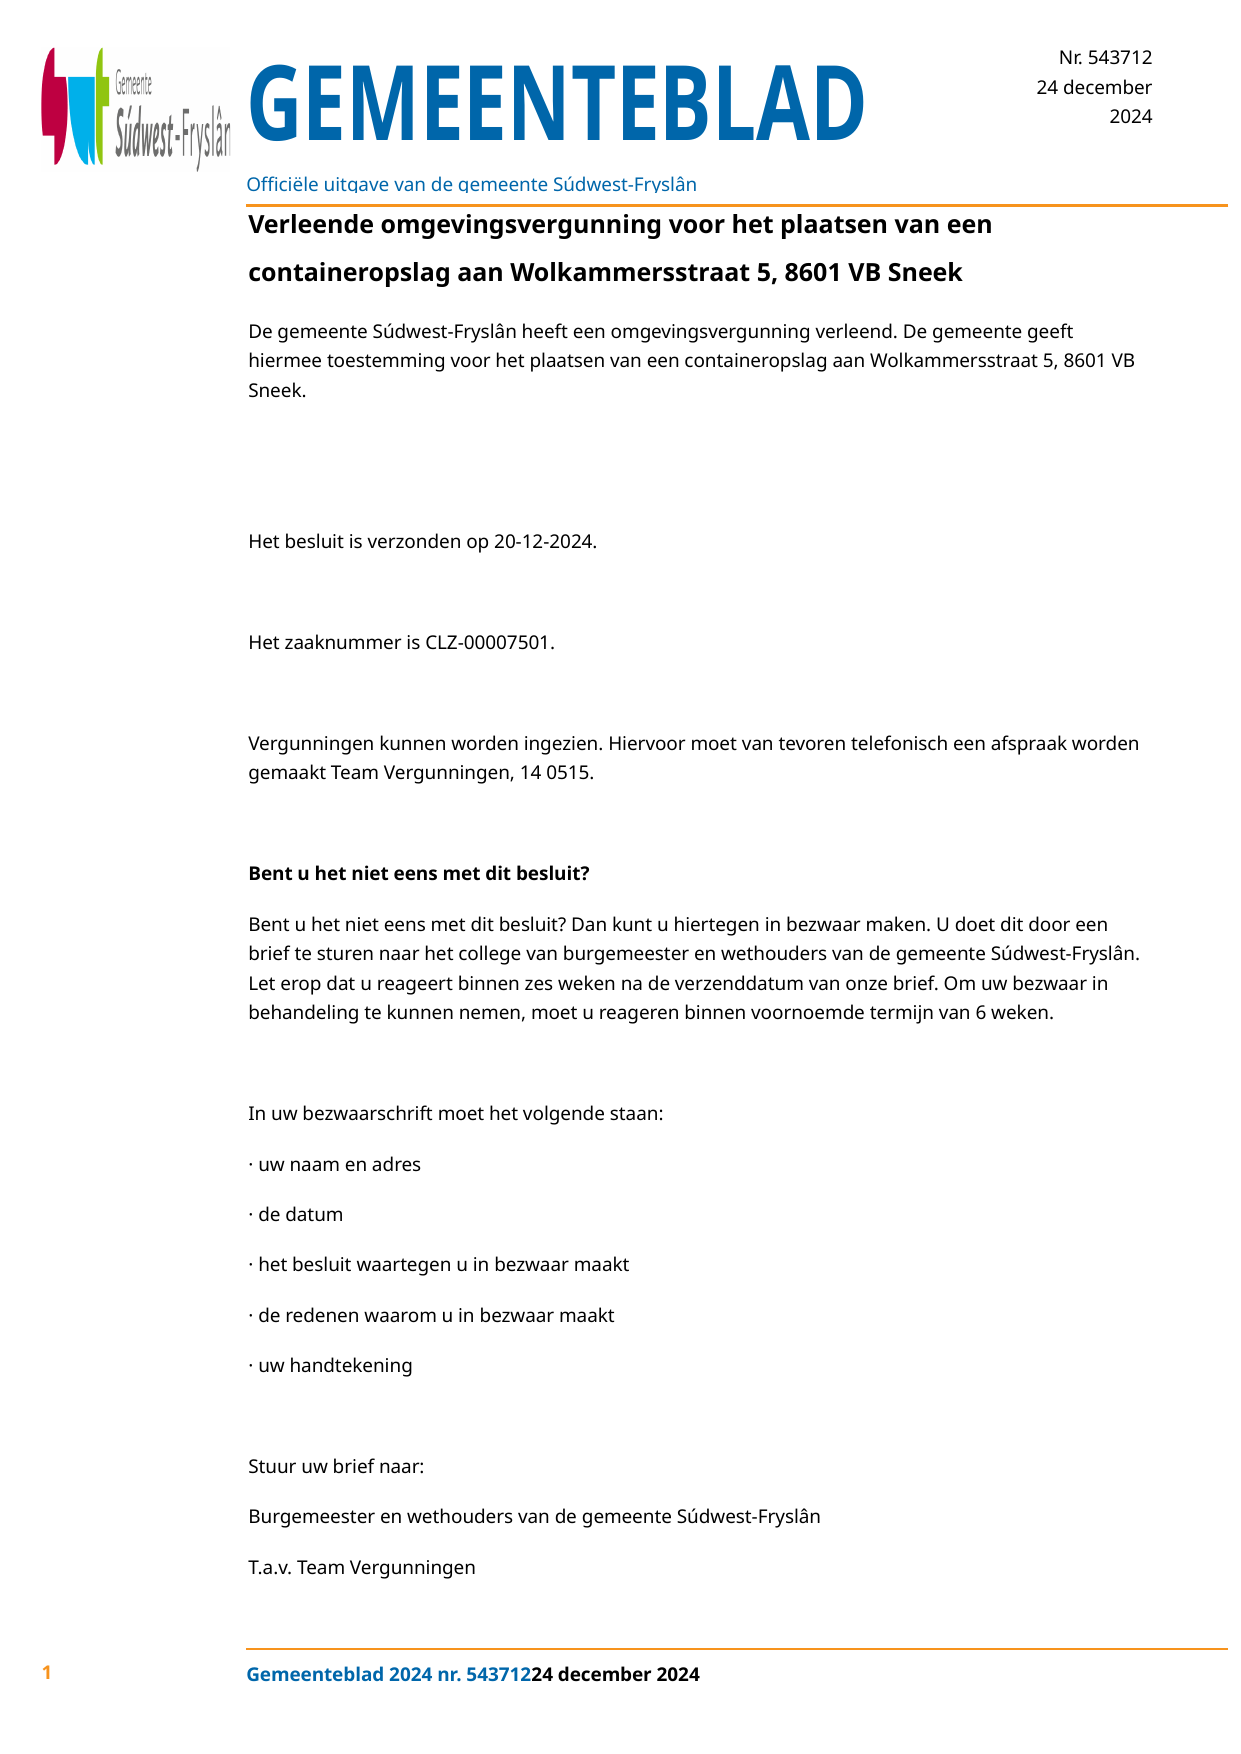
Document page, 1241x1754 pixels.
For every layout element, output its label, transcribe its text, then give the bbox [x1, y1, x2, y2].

text · de redenen waarom u in bezwaar maakt [248, 1302, 1152, 1328]
text Bent u het niet eens met dit besluit? Dan kunt u hiertegen in bezwaar maken. U doet dit door een brief te sturen naar het college van burgemeester en wethouders van de gemeente Súdwest-Fryslân. Let erop dat u reageert binnen zes weken na de verzenddatum van onze brief. Om uw bezwaar in behandeling te kunnen nemen, moet u reageren binnen voornoemde termijn van 6 weken. [248, 911, 1152, 1025]
text Het zaaknummer is CLZ-00007501. [248, 629, 1152, 655]
text Burgemeester en wethouders van de gemeente Súdwest-Fryslân [248, 1504, 1152, 1529]
text Verleende omgevingsvergunning voor het plaatsen van een containeropslag aan Wolkammersstraat 5, 8601 VB Sneek [248, 207, 1152, 288]
text · de datum [248, 1201, 1152, 1227]
text · uw handtekening [248, 1352, 1152, 1378]
text De gemeente Súdwest-Fryslân heeft een omgevingsvergunning verleend. De gemeente geeft hiermee toestemming voor het plaatsen van een containeropslag aan Wolkammersstraat 5, 8601 VB Sneek. [248, 318, 1152, 403]
text In uw bezwaarschrift moet het volgende staan: [248, 1100, 1152, 1126]
text Bent u het niet eens met dit besluit? [248, 860, 1152, 886]
text Stuur uw brief naar: [248, 1453, 1152, 1479]
picture [41, 47, 231, 172]
text · het besluit waartegen u in bezwaar maakt [248, 1252, 1152, 1277]
text Vergunningen kunnen worden ingezien. Hiervoor moet van tevoren telefonisch een afspraak worden gemaakt Team Vergunningen, 14 0515. [248, 730, 1152, 785]
text · uw naam en adres [248, 1151, 1152, 1177]
text Het besluit is verzonden op 20-12-2024. [248, 528, 1152, 554]
text T.a.v. Team Vergunningen [248, 1554, 1152, 1580]
